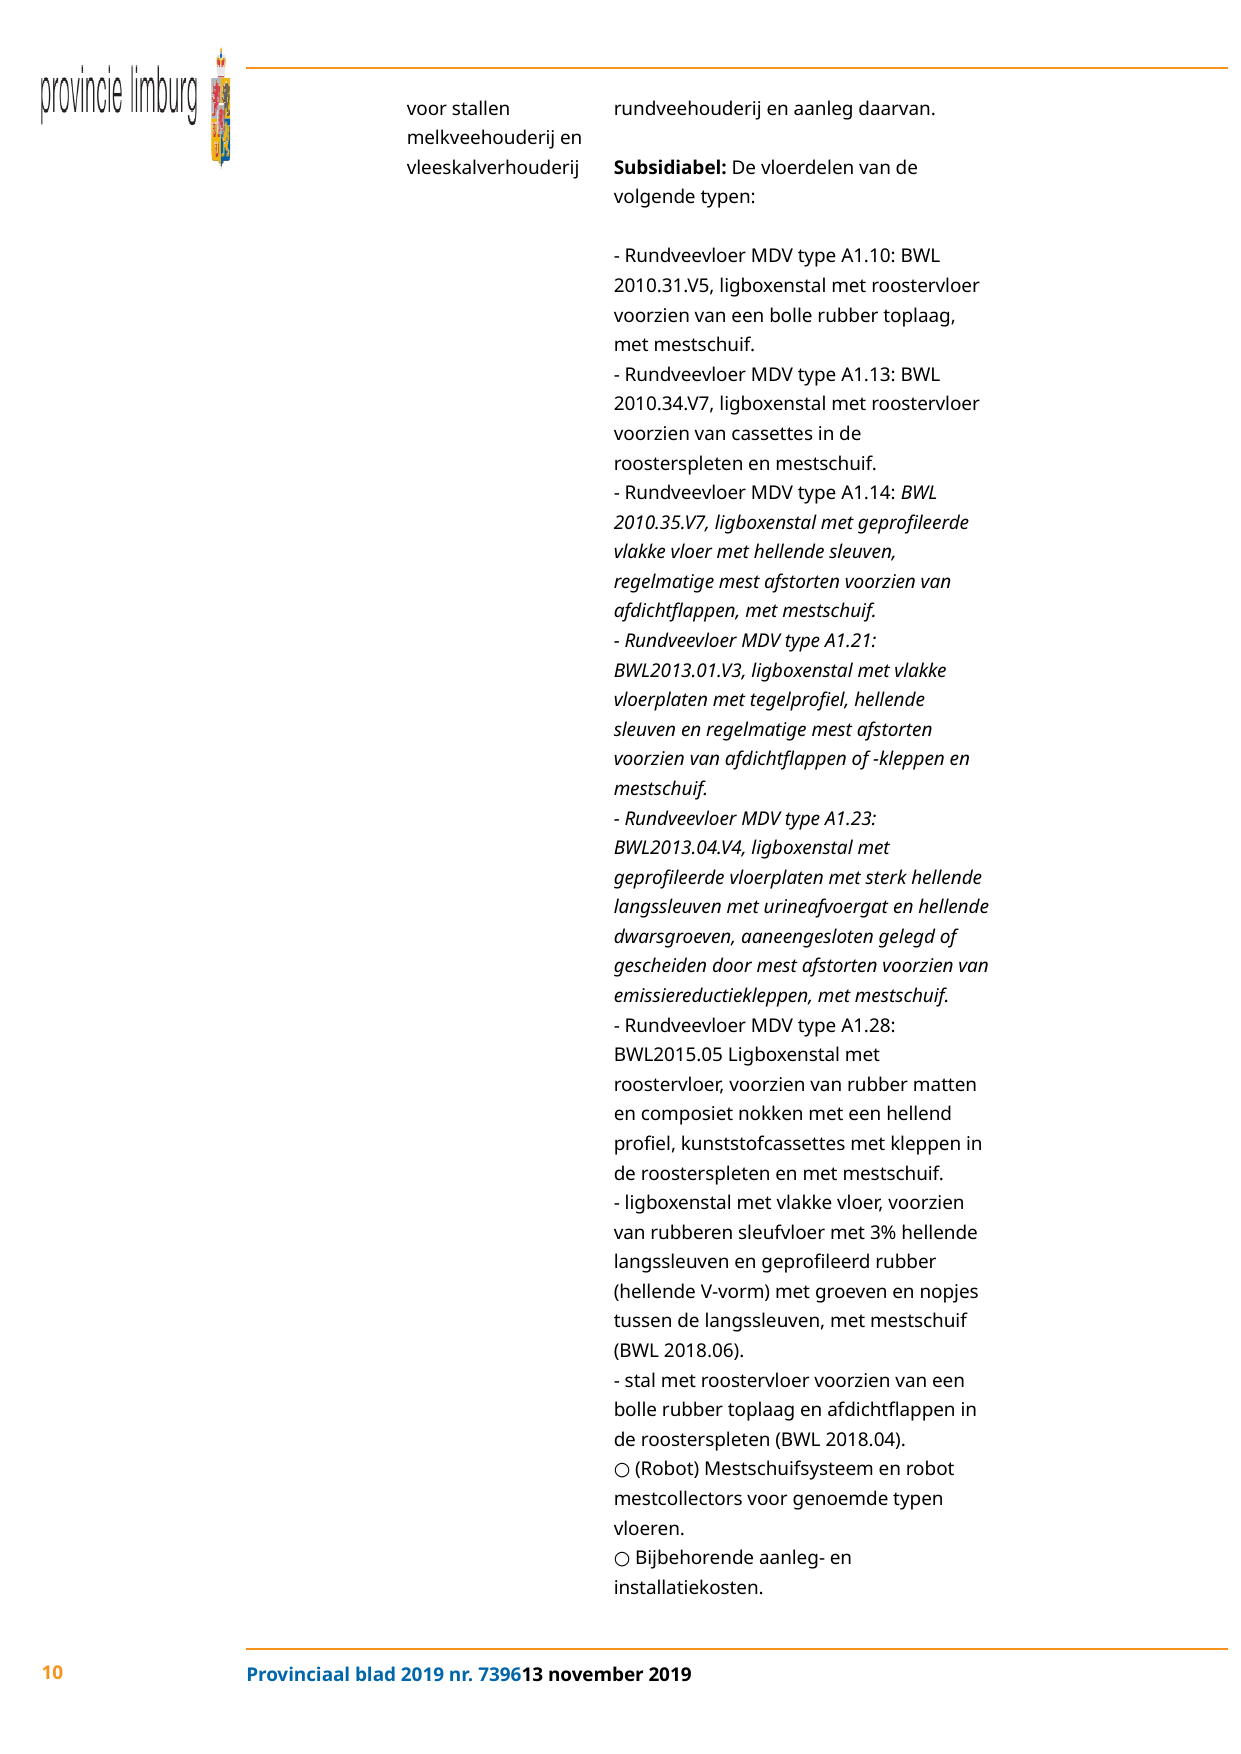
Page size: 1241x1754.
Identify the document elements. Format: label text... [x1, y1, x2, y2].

table_cell voor stallen melkveehouderij en vleeskalverhouderij [407, 95, 613, 1600]
table_cell [248, 95, 407, 1600]
picture [41, 47, 231, 172]
table_cell [993, 95, 1152, 1600]
table_cell rundveehouderij en aanleg daarvan. Subsidiabel: De vloerdelen van de volgende typen: - Rundveevloer MDV type A1.10: BWL 2010.31.V5, ligboxenstal met roostervloer voorzien van een bolle rubber toplaag, met mestschuif. - Rundveevloer MDV type A1.13: BWL 2010.34.V7, ligboxenstal met roostervloer voorzien van cassettes in de roosterspleten en mestschuif. - Rundveevloer MDV type A1.14: BWL 2010.35.V7, ligboxenstal met geprofileerde vlakke vloer met hellende sleuven, regelmatige mest afstorten voorzien van afdichtflappen, met mestschuif. - Rundveevloer MDV type A1.21: BWL2013.01.V3, ligboxenstal met vlakke vloerplaten met tegelprofiel, hellende sleuven en regelmatige mest afstorten voorzien van afdichtflappen of -kleppen en mestschuif. - Rundveevloer MDV type A1.23: BWL2013.04.V4, ligboxenstal met geprofileerde vloerplaten met sterk hellende langssleuven met urineafvoergat en hellende dwarsgroeven, aaneengesloten gelegd of gescheiden door mest afstorten voorzien van emissiereductiekleppen, met mestschuif. - Rundveevloer MDV type A1.28: BWL2015.05 Ligboxenstal met roostervloer, voorzien van rubber matten en composiet nokken met een hellend profiel, kunststofcassettes met kleppen in de roosterspleten en met mestschuif. - ligboxenstal met vlakke vloer, voorzien van rubberen sleufvloer met 3% hellende langssleuven en geprofileerd rubber (hellende V-vorm) met groeven en nopjes tussen de langssleuven, met mestschuif (BWL 2018.06). - stal met roostervloer voorzien van een bolle rubber toplaag en afdichtflappen in de roosterspleten (BWL 2018.04). ○ (Robot) Mestschuifsysteem en robot mestcollectors voor genoemde typen vloeren. ○ Bijbehorende aanleg- en installatiekosten. [614, 95, 993, 1600]
